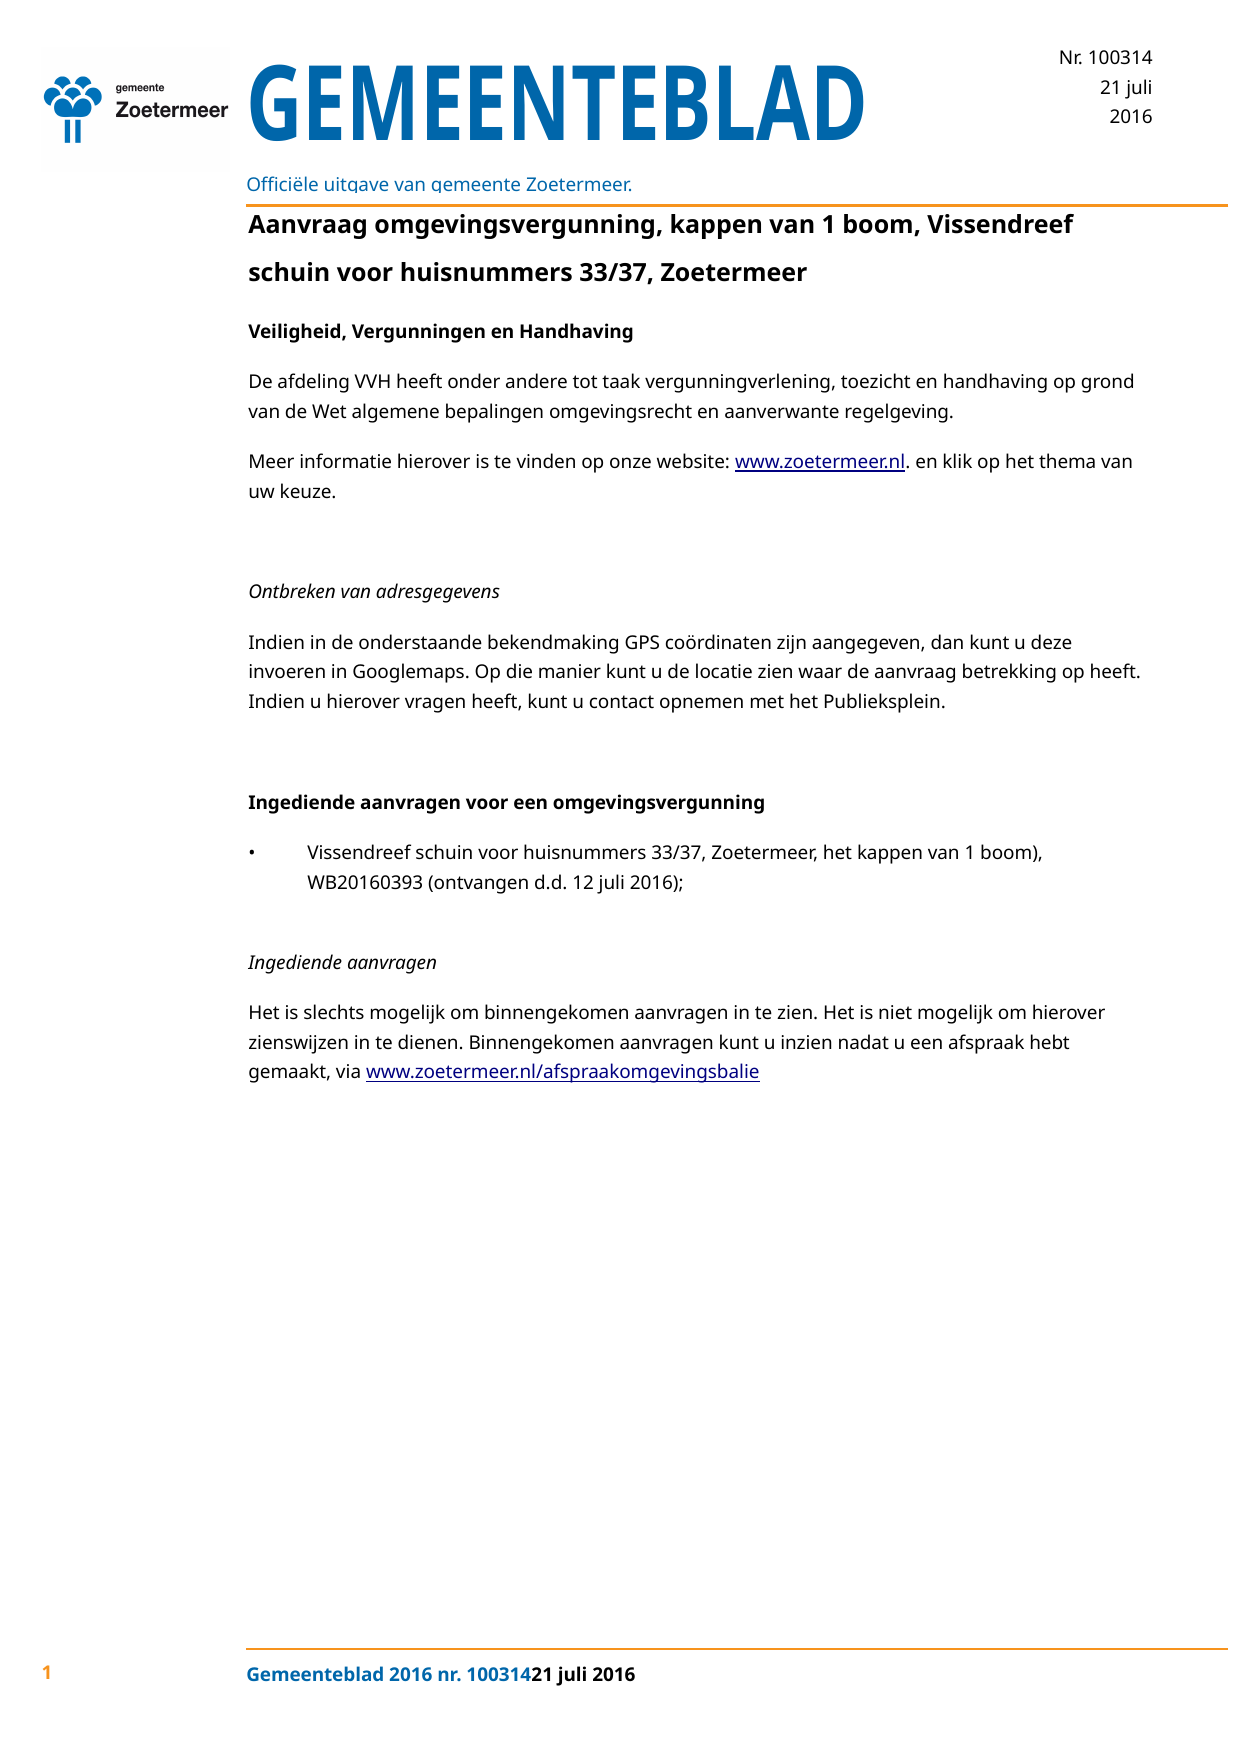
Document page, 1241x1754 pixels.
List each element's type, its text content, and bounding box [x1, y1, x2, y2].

text Ingediende aanvragen [248, 949, 1152, 975]
picture [41, 47, 231, 172]
text Ontbreken van adresgegevens [248, 579, 1152, 604]
text Aanvraag omgevingsvergunning, kappen van 1 boom, Vissendreef schuin voor huisnummers 33/37, Zoetermeer [248, 207, 1152, 288]
list Vissendreef schuin voor huisnummers 33/37, Zoetermeer, het kappen van 1 boom), WB20160393 (ontvangen d.d. 12 juli 2016); [248, 839, 1152, 895]
text Veiligheid, Vergunningen en Handhaving [248, 318, 1152, 344]
text Meer informatie hierover is te vinden op onze website: www.zoetermeer.nl. en klik op het thema van uw keuze. [248, 448, 1152, 504]
text De afdeling VVH heeft onder andere tot taak vergunningverlening, toezicht en handhaving op grond van de Wet algemene bepalingen omgevingsrecht en aanverwante regelgeving. [248, 368, 1152, 424]
text Ingediende aanvragen voor een omgevingsvergunning [248, 789, 1152, 815]
text Het is slechts mogelijk om binnengekomen aanvragen in te zien. Het is niet mogelijk om hierover zienswijzen in te dienen. Binnengekomen aanvragen kunt u inzien nadat u een afspraak hebt gemaakt, via www.zoetermeer.nl/afspraakomgevingsbalie [248, 999, 1152, 1084]
text Indien in de onderstaande bekendmaking GPS coördinaten zijn aangegeven, dan kunt u deze invoeren in Googlemaps. Op die manier kunt u de locatie zien waar de aanvraag betrekking op heeft. Indien u hierover vragen heeft, kunt u contact opnemen met het Publieksplein. [248, 629, 1152, 714]
